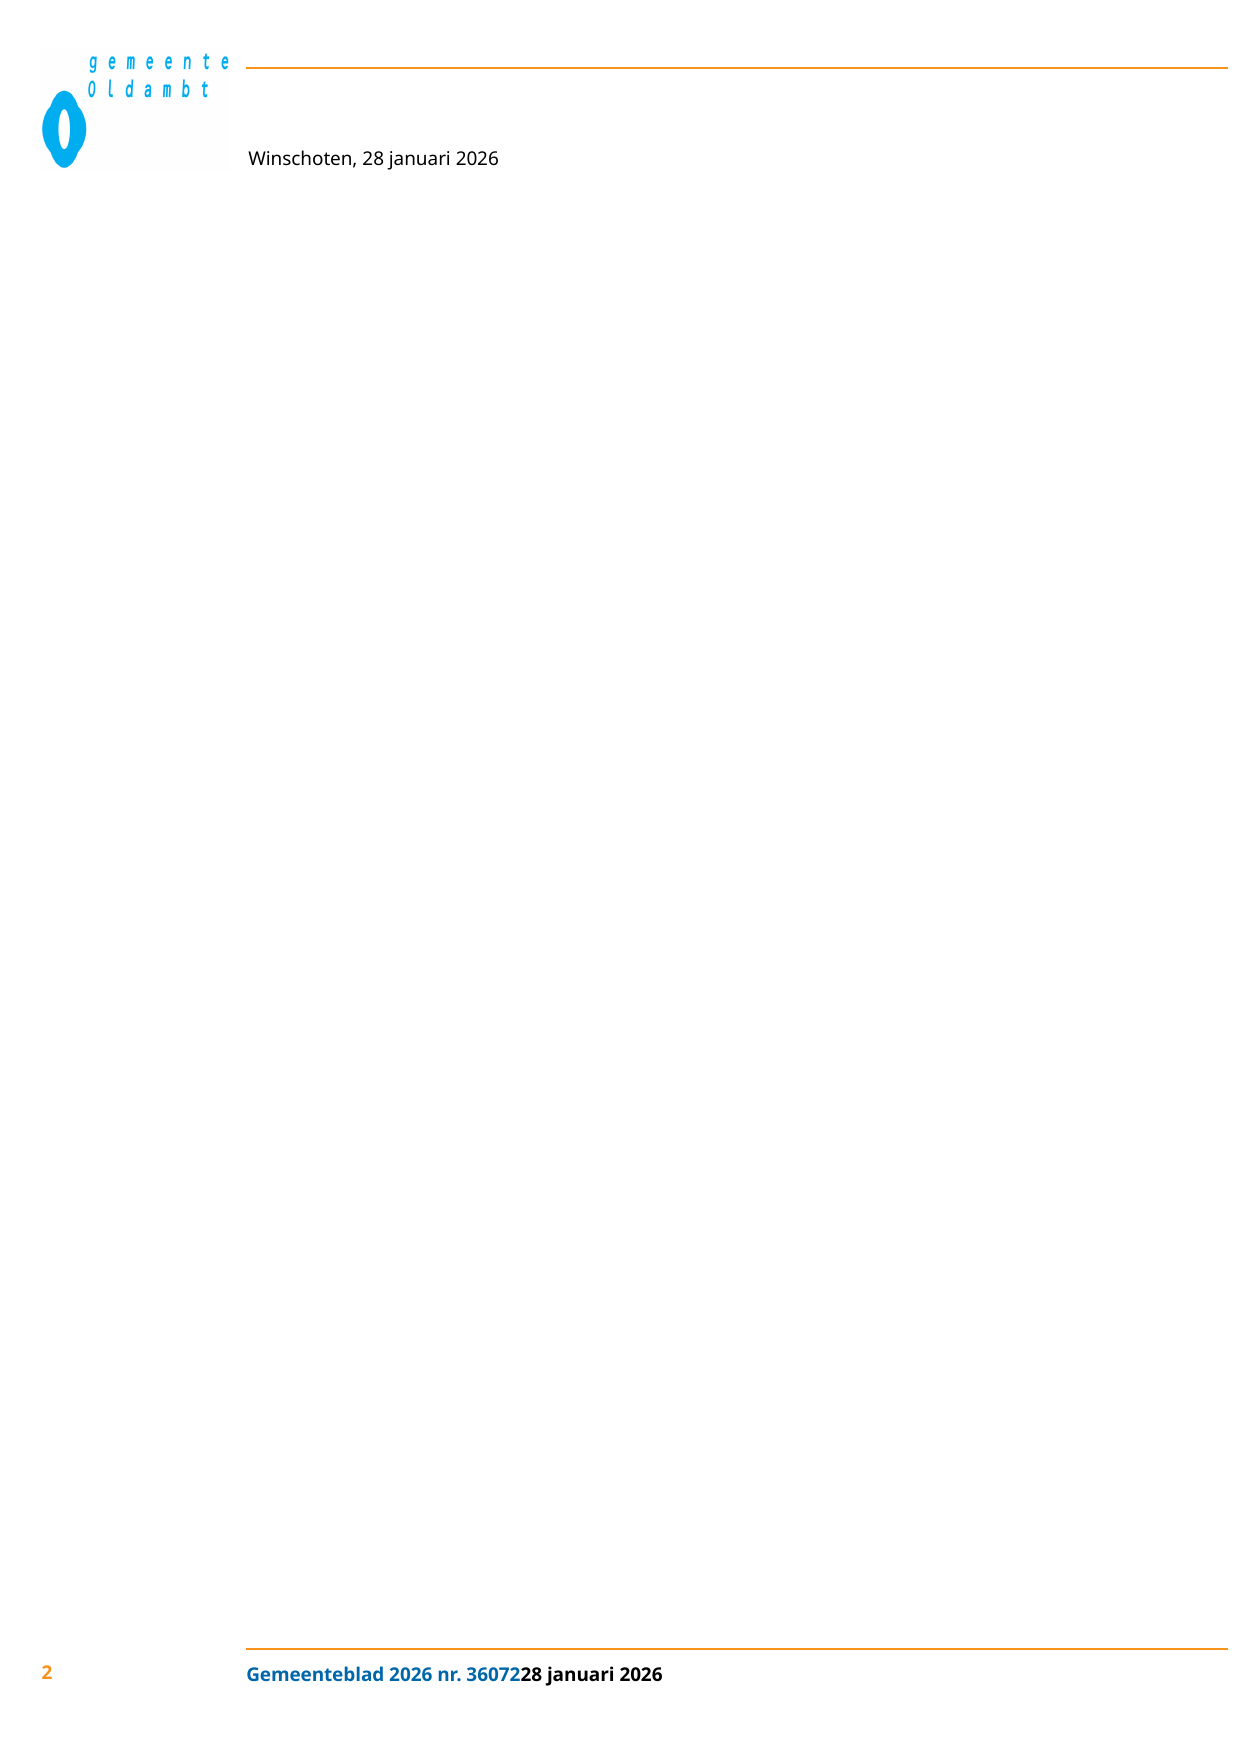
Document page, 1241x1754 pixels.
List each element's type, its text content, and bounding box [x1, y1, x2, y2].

picture [41, 47, 231, 172]
text Winschoten, 28 januari 2026 [248, 145, 1152, 171]
